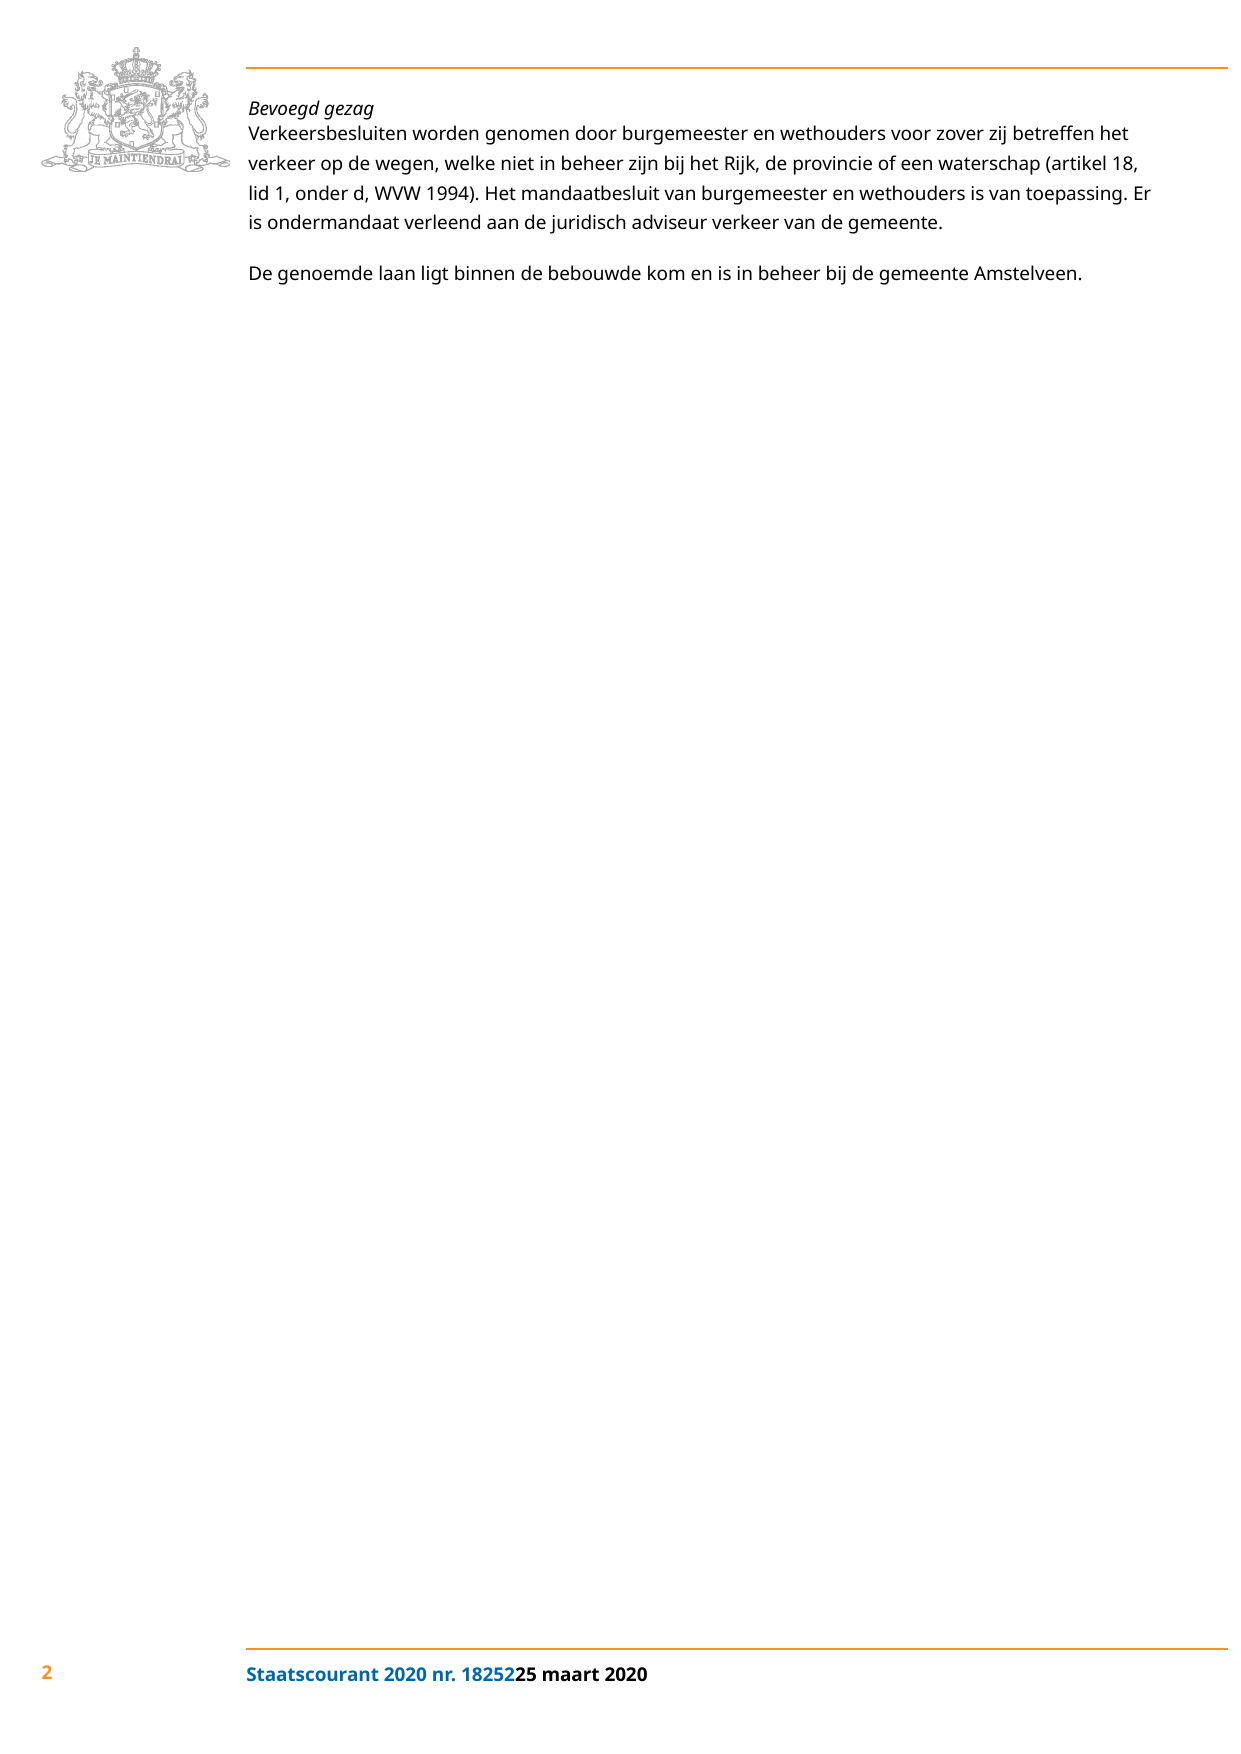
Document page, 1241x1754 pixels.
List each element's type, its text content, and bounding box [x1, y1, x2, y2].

text Bevoegd gezag [248, 95, 1152, 121]
text Verkeersbesluiten worden genomen door burgemeester en wethouders voor zover zij betreffen het verkeer op de wegen, welke niet in beheer zijn bij het Rijk, de provincie of een waterschap (artikel 18, lid 1, onder d, WVW 1994). Het mandaatbesluit van burgemeester en wethouders is van toepassing. Er is ondermandaat verleend aan de juridisch adviseur verkeer van de gemeente. [248, 121, 1152, 235]
text De genoemde laan ligt binnen de bebouwde kom en is in beheer bij de gemeente Amstelveen. [248, 260, 1152, 285]
picture [41, 47, 231, 172]
